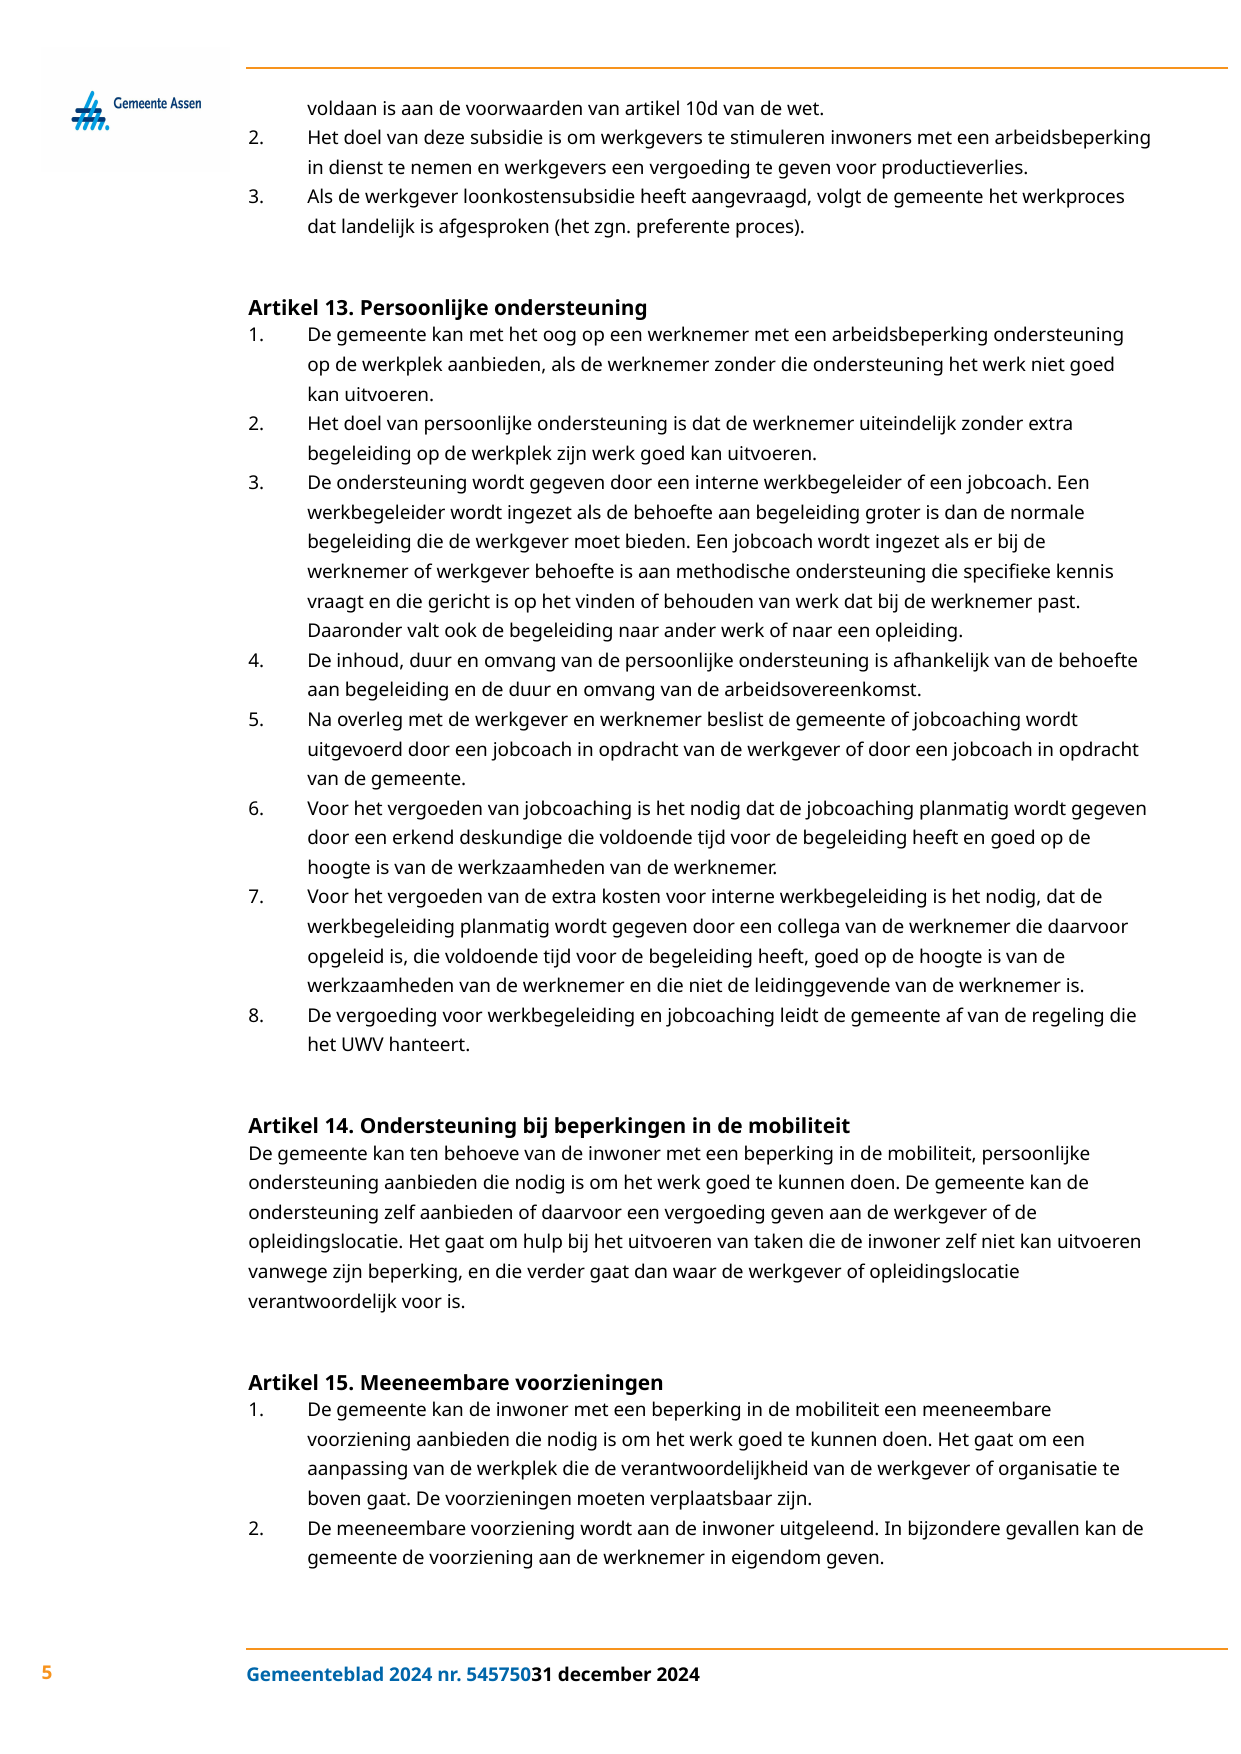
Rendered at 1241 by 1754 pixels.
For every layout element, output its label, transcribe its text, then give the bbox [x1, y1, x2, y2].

text Artikel 14. Ondersteuning bij beperkingen in de mobiliteit [248, 1112, 1152, 1140]
list De gemeente kan de inwoner met een beperking in de mobiliteit een meeneembare voorziening aanbieden die nodig is om het werk goed te kunnen doen. Het gaat om een aanpassing van de werkplek die de verantwoordelijkheid van de werkgever of organisatie te boven gaat. De voorzieningen moeten verplaatsbaar zijn. [248, 1396, 1152, 1511]
list De gemeente kan met het oog op een werknemer met een arbeidsbeperking ondersteuning op de werkplek aanbieden, als de werknemer zonder die ondersteuning het werk niet goed kan uitvoeren. [248, 322, 1152, 406]
list voldaan is aan de voorwaarden van artikel 10d van de wet. [248, 95, 1152, 121]
text Artikel 15. Meeneembare voorzieningen [248, 1368, 1152, 1396]
list Als de werkgever loonkostensubsidie heeft aangevraagd, volgt de gemeente het werkproces dat landelijk is afgesproken (het zgn. preferente proces). [248, 183, 1152, 239]
list De meeneembare voorziening wordt aan de inwoner uitgeleend. In bijzondere gevallen kan de gemeente de voorziening aan de werknemer in eigendom geven. [248, 1515, 1152, 1570]
list Voor het vergoeden van jobcoaching is het nodig dat de jobcoaching planmatig wordt gegeven door een erkend deskundige die voldoende tijd voor de begeleiding heeft en goed op de hoogte is van de werkzaamheden van de werknemer. [248, 795, 1152, 880]
list Na overleg met de werkgever en werknemer beslist de gemeente of jobcoaching wordt uitgevoerd door een jobcoach in opdracht van de werkgever of door een jobcoach in opdracht van de gemeente. [248, 706, 1152, 791]
list De vergoeding voor werkbegeleiding en jobcoaching leidt de gemeente af van de regeling die het UWV hanteert. [248, 1002, 1152, 1057]
list De inhoud, duur en omvang van de persoonlijke ondersteuning is afhankelijk van de behoefte aan begeleiding en de duur en omvang van de arbeidsovereenkomst. [248, 647, 1152, 702]
text Artikel 13. Persoonlijke ondersteuning [248, 293, 1152, 322]
list Het doel van persoonlijke ondersteuning is dat de werknemer uiteindelijk zonder extra begeleiding op de werkplek zijn werk goed kan uitvoeren. [248, 410, 1152, 466]
picture [41, 47, 231, 172]
text De gemeente kan ten behoeve van de inwoner met een beperking in de mobiliteit, persoonlijke ondersteuning aanbieden die nodig is om het werk goed te kunnen doen. De gemeente kan de ondersteuning zelf aanbieden of daarvoor een vergoeding geven aan de werkgever of de opleidingslocatie. Het gaat om hulp bij het uitvoeren van taken die de inwoner zelf niet kan uitvoeren vanwege zijn beperking, en die verder gaat dan waar de werkgever of opleidingslocatie verantwoordelijk voor is. [248, 1140, 1152, 1314]
list Het doel van deze subsidie is om werkgevers te stimuleren inwoners met een arbeidsbeperking in dienst te nemen en werkgevers een vergoeding te geven voor productieverlies. [248, 124, 1152, 180]
list De ondersteuning wordt gegeven door een interne werkbegeleider of een jobcoach. Een werkbegeleider wordt ingezet als de behoefte aan begeleiding groter is dan de normale begeleiding die de werkgever moet bieden. Een jobcoach wordt ingezet als er bij de werknemer of werkgever behoefte is aan methodische ondersteuning die specifieke kennis vraagt en die gericht is op het vinden of behouden van werk dat bij de werknemer past. Daaronder valt ook de begeleiding naar ander werk of naar een opleiding. [248, 469, 1152, 643]
list Voor het vergoeden van de extra kosten voor interne werkbegeleiding is het nodig, dat de werkbegeleiding planmatig wordt gegeven door een collega van de werknemer die daarvoor opgeleid is, die voldoende tijd voor de begeleiding heeft, goed op de hoogte is van de werkzaamheden van de werknemer en die niet de leidinggevende van de werknemer is. [248, 884, 1152, 998]
